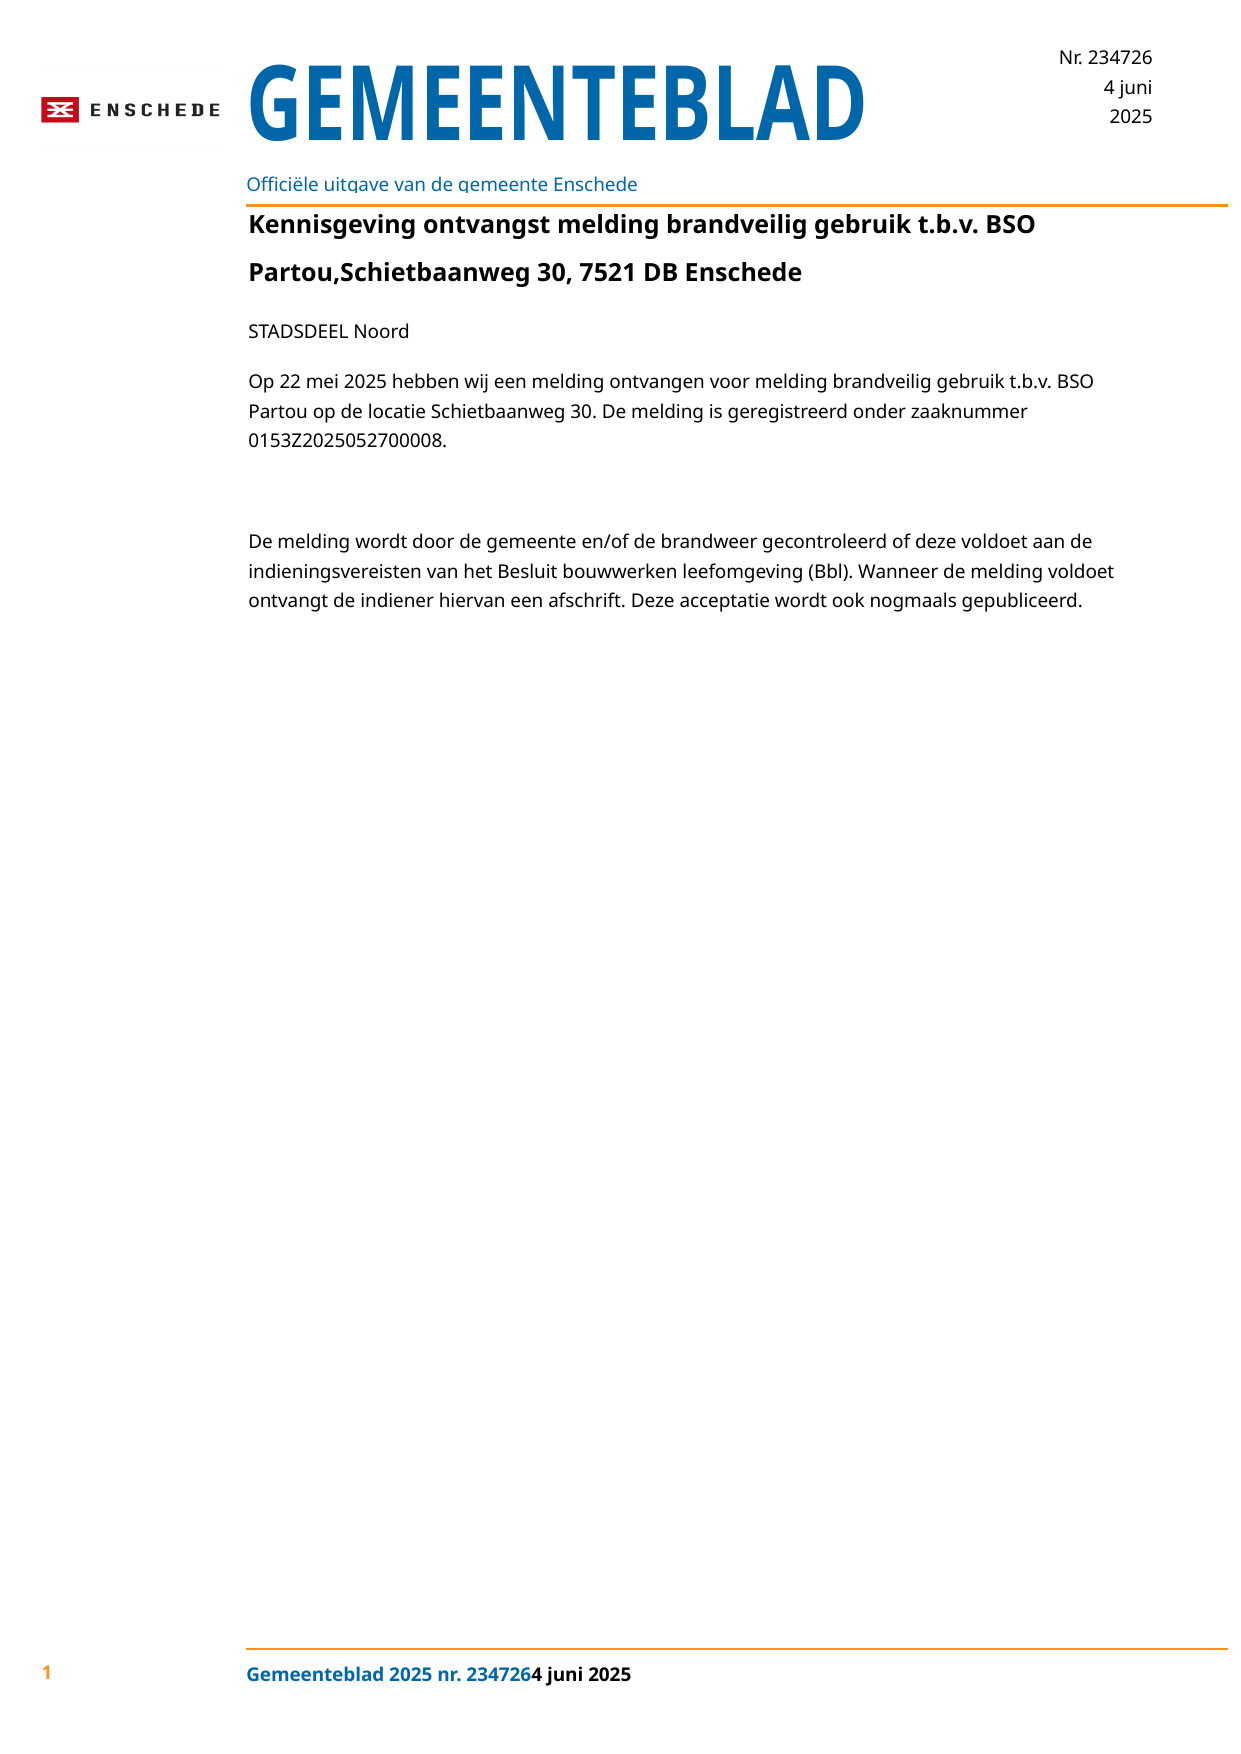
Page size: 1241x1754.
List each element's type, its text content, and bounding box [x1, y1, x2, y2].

text STADSDEEL Noord [248, 318, 1152, 344]
text De melding wordt door de gemeente en/of de brandweer gecontroleerd of deze voldoet aan de indieningsvereisten van het Besluit bouwwerken leefomgeving (Bbl). Wanneer de melding voldoet ontvangt de indiener hiervan een afschrift. Deze acceptatie wordt ook nogmaals gepubliceerd. [248, 528, 1152, 613]
text Kennisgeving ontvangst melding brandveilig gebruik t.b.v. BSO Partou,Schietbaanweg 30, 7521 DB Enschede [248, 207, 1152, 288]
text Op 22 mei 2025 hebben wij een melding ontvangen voor melding brandveilig gebruik t.b.v. BSO Partou op de locatie Schietbaanweg 30. De melding is geregistreerd onder zaaknummer 0153Z2025052700008. [248, 368, 1152, 453]
picture [41, 47, 231, 172]
